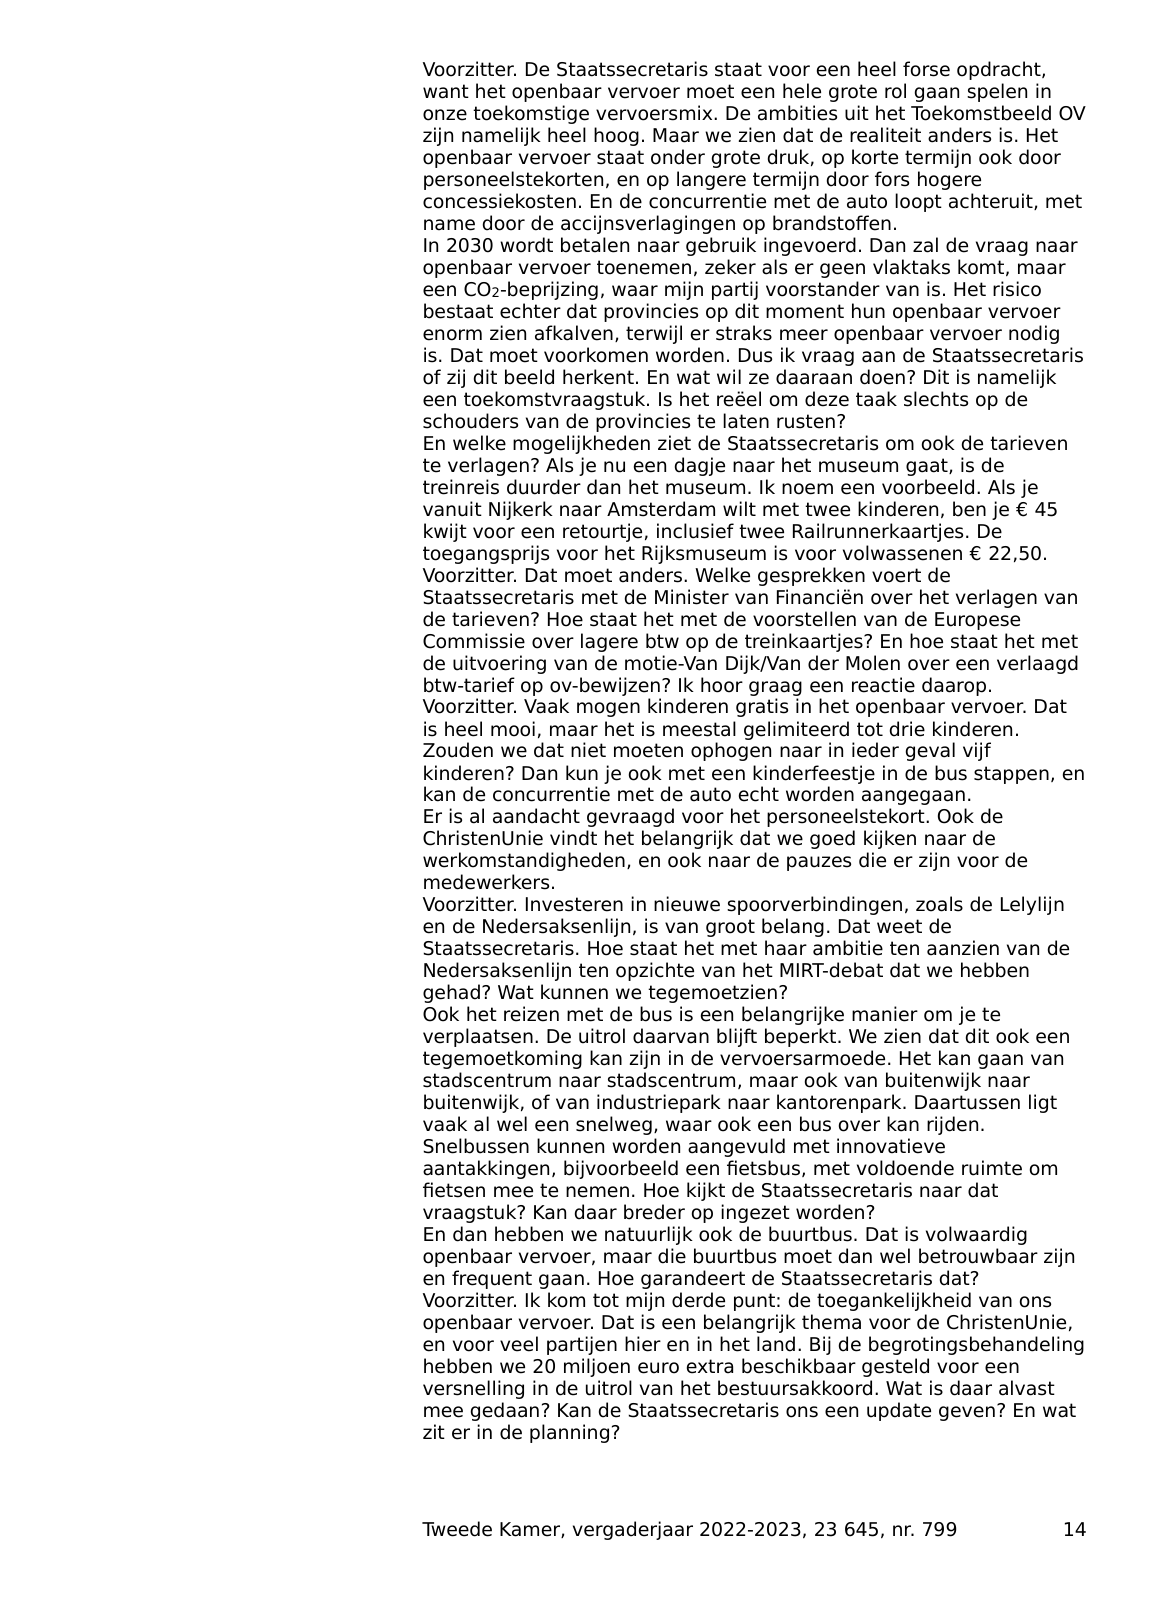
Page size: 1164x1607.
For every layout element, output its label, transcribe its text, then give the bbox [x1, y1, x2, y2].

text In 2030 wordt betalen naar gebruik ingevoerd. Dan zal de vraag naar openbaar vervoer toenemen, zeker als er geen vlaktaks komt, maar een CO2-beprijzing, waar mijn partij voorstander van is. Het risico bestaat echter dat provincies op dit moment hun openbaar vervoer enorm zien afkalven, terwijl er straks meer openbaar vervoer nodig is. Dat moet voorkomen worden. Dus ik vraag aan de Staatssecretaris of zij dit beeld herkent. En wat wil ze daaraan doen? Dit is namelijk een toekomstvraagstuk. Is het reëel om deze taak slechts op de schouders van de provincies te laten rusten? [422, 235, 1087, 433]
text Voorzitter. Vaak mogen kinderen gratis in het openbaar vervoer. Dat is heel mooi, maar het is meestal gelimiteerd tot drie kinderen. Zouden we dat niet moeten ophogen naar in ieder geval vijf kinderen? Dan kun je ook met een kinderfeestje in de bus stappen, en kan de concurrentie met de auto echt worden aangegaan. [422, 696, 1087, 806]
text En welke mogelijkheden ziet de Staatssecretaris om ook de tarieven te verlagen? Als je nu een dagje naar het museum gaat, is de treinreis duurder dan het museum. Ik noem een voorbeeld. Als je vanuit Nijkerk naar Amsterdam wilt met twee kinderen, ben je € 45 kwijt voor een retourtje, inclusief twee Railrunnerkaartjes. De toegangsprijs voor het Rijksmuseum is voor volwassenen € 22,50. [422, 433, 1087, 564]
text Voorzitter. Ik kom tot mijn derde punt: de toegankelijkheid van ons openbaar vervoer. Dat is een belangrijk thema voor de ChristenUnie, en voor veel partijen hier en in het land. Bij de begrotingsbehandeling hebben we 20 miljoen euro extra beschikbaar gesteld voor een versnelling in de uitrol van het bestuursakkoord. Wat is daar alvast mee gedaan? Kan de Staatssecretaris ons een update geven? En wat zit er in de planning? [422, 1290, 1087, 1444]
text Voorzitter. Investeren in nieuwe spoorverbindingen, zoals de Lelylijn en de Nedersaksenlijn, is van groot belang. Dat weet de Staatssecretaris. Hoe staat het met haar ambitie ten aanzien van de Nedersaksenlijn ten opzichte van het MIRT-debat dat we hebben gehad? Wat kunnen we tegemoetzien? [422, 894, 1087, 1004]
text Er is al aandacht gevraagd voor het personeelstekort. Ook de ChristenUnie vindt het belangrijk dat we goed kijken naar de werkomstandigheden, en ook naar de pauzes die er zijn voor de medewerkers. [422, 806, 1087, 894]
text Voorzitter. De Staatssecretaris staat voor een heel forse opdracht, want het openbaar vervoer moet een hele grote rol gaan spelen in onze toekomstige vervoersmix. De ambities uit het Toekomstbeeld OV zijn namelijk heel hoog. Maar we zien dat de realiteit anders is. Het openbaar vervoer staat onder grote druk, op korte termijn ook door personeelstekorten, en op langere termijn door fors hogere concessiekosten. En de concurrentie met de auto loopt achteruit, met name door de accijnsverlagingen op brandstoffen. [422, 59, 1087, 235]
text Voorzitter. Dat moet anders. Welke gesprekken voert de Staatssecretaris met de Minister van Financiën over het verlagen van de tarieven? Hoe staat het met de voorstellen van de Europese Commissie over lagere btw op de treinkaartjes? En hoe staat het met de uitvoering van de motie-Van Dijk/Van der Molen over een verlaagd btw-tarief op ov-bewijzen? Ik hoor graag een reactie daarop. [422, 564, 1087, 696]
text En dan hebben we natuurlijk ook de buurtbus. Dat is volwaardig openbaar vervoer, maar die buurtbus moet dan wel betrouwbaar zijn en frequent gaan. Hoe garandeert de Staatssecretaris dat? [422, 1224, 1087, 1290]
text Ook het reizen met de bus is een belangrijke manier om je te verplaatsen. De uitrol daarvan blijft beperkt. We zien dat dit ook een tegemoetkoming kan zijn in de vervoersarmoede. Het kan gaan van stadscentrum naar stadscentrum, maar ook van buitenwijk naar buitenwijk, of van industriepark naar kantorenpark. Daartussen ligt vaak al wel een snelweg, waar ook een bus over kan rijden. Snelbussen kunnen worden aangevuld met innovatieve aantakkingen, bijvoorbeeld een fietsbus, met voldoende ruimte om fietsen mee te nemen. Hoe kijkt de Staatssecretaris naar dat vraagstuk? Kan daar breder op ingezet worden? [422, 1004, 1087, 1224]
